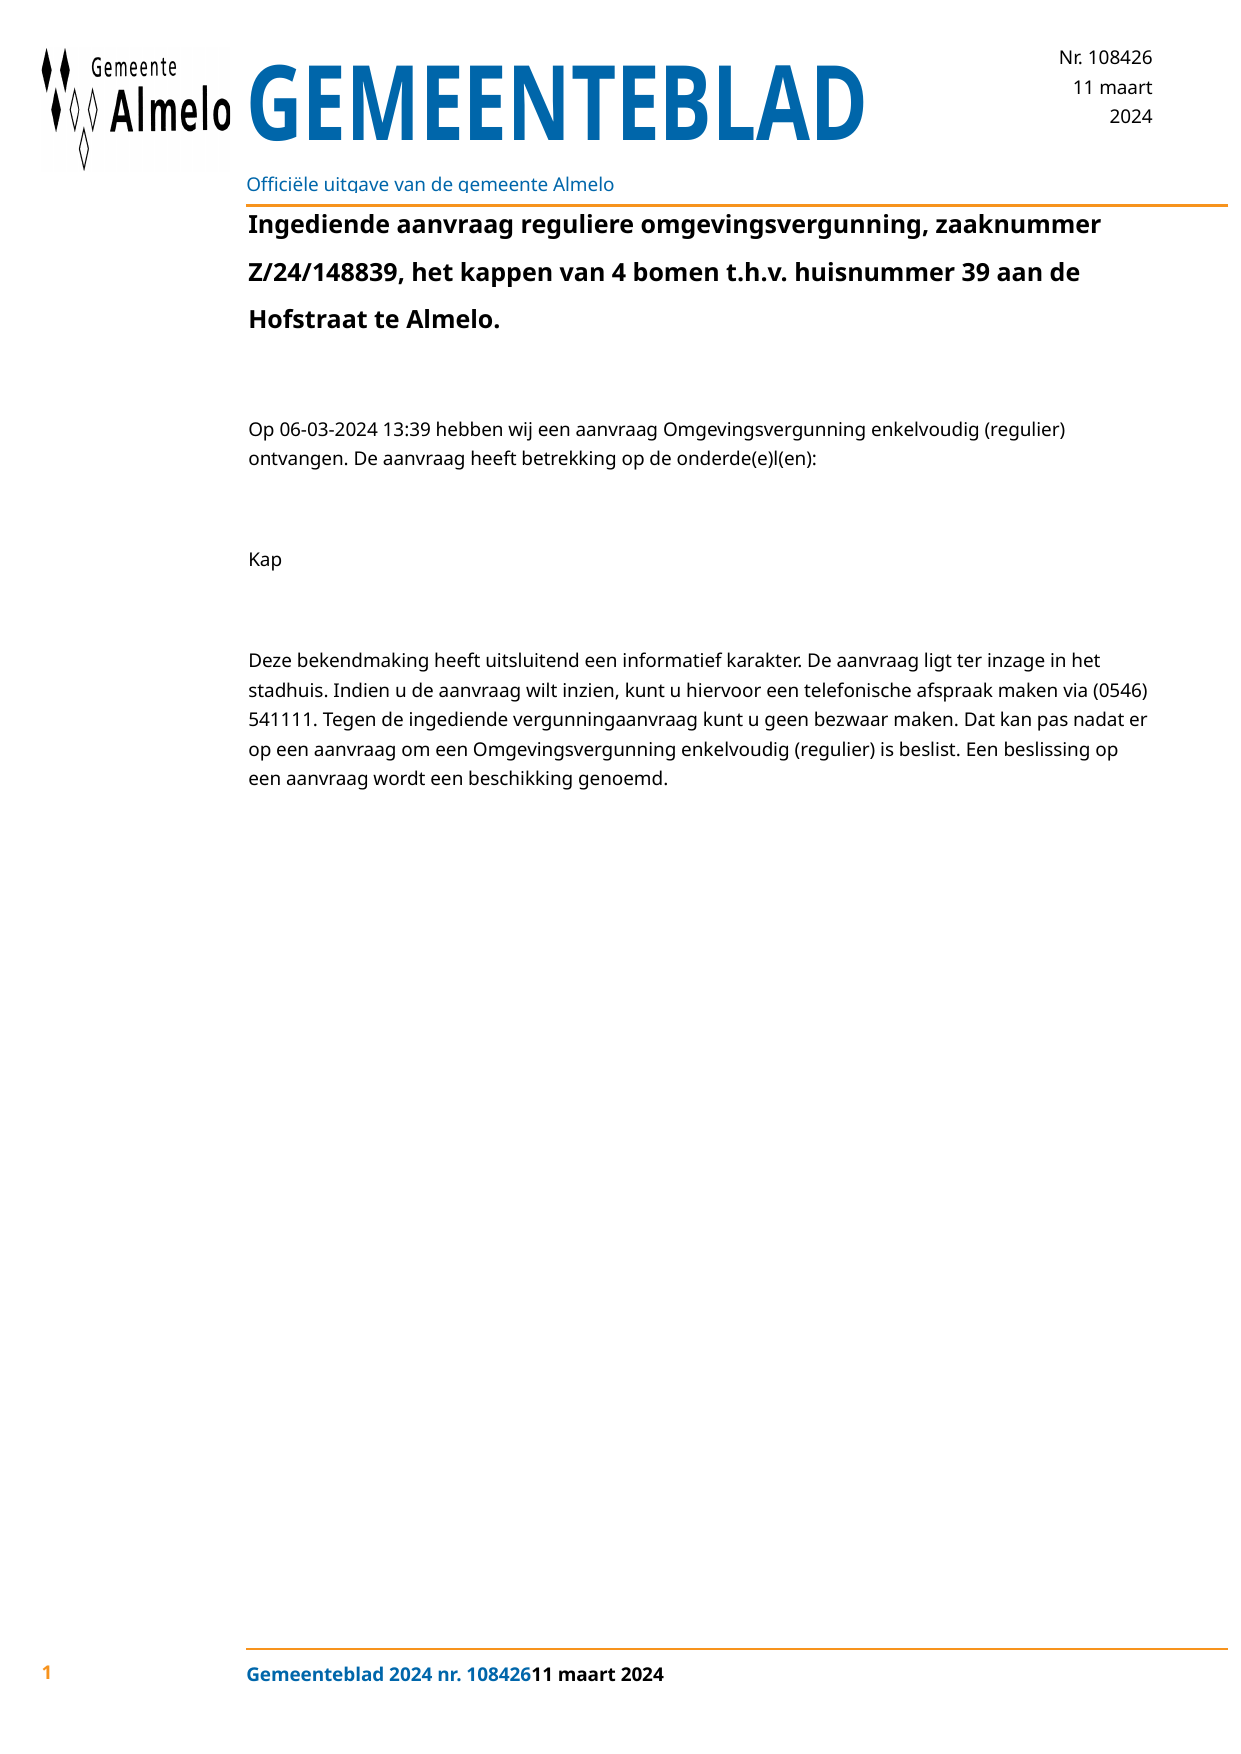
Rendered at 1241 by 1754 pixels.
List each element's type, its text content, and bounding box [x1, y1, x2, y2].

text Ingediende aanvraag reguliere omgevingsvergunning, zaaknummer Z/24/148839, het kappen van 4 bomen t.h.v. huisnummer 39 aan de Hofstraat te Almelo. [248, 207, 1152, 336]
text Op 06-03-2024 13:39 hebben wij een aanvraag Omgevingsvergunning enkelvoudig (regulier) ontvangen. De aanvraag heeft betrekking op de onderde(e)l(en): [248, 416, 1152, 471]
picture [41, 47, 231, 172]
text Deze bekendmaking heeft uitsluitend een informatief karakter. De aanvraag ligt ter inzage in het stadhuis. Indien u de aanvraag wilt inzien, kunt u hiervoor een telefonische afspraak maken via (0546) 541111. Tegen de ingediende vergunningaanvraag kunt u geen bezwaar maken. Dat kan pas nadat er op een aanvraag om een Omgevingsvergunning enkelvoudig (regulier) is beslist. Een beslissing op een aanvraag wordt een beschikking genoemd. [248, 647, 1152, 791]
text Kap [248, 546, 1152, 572]
